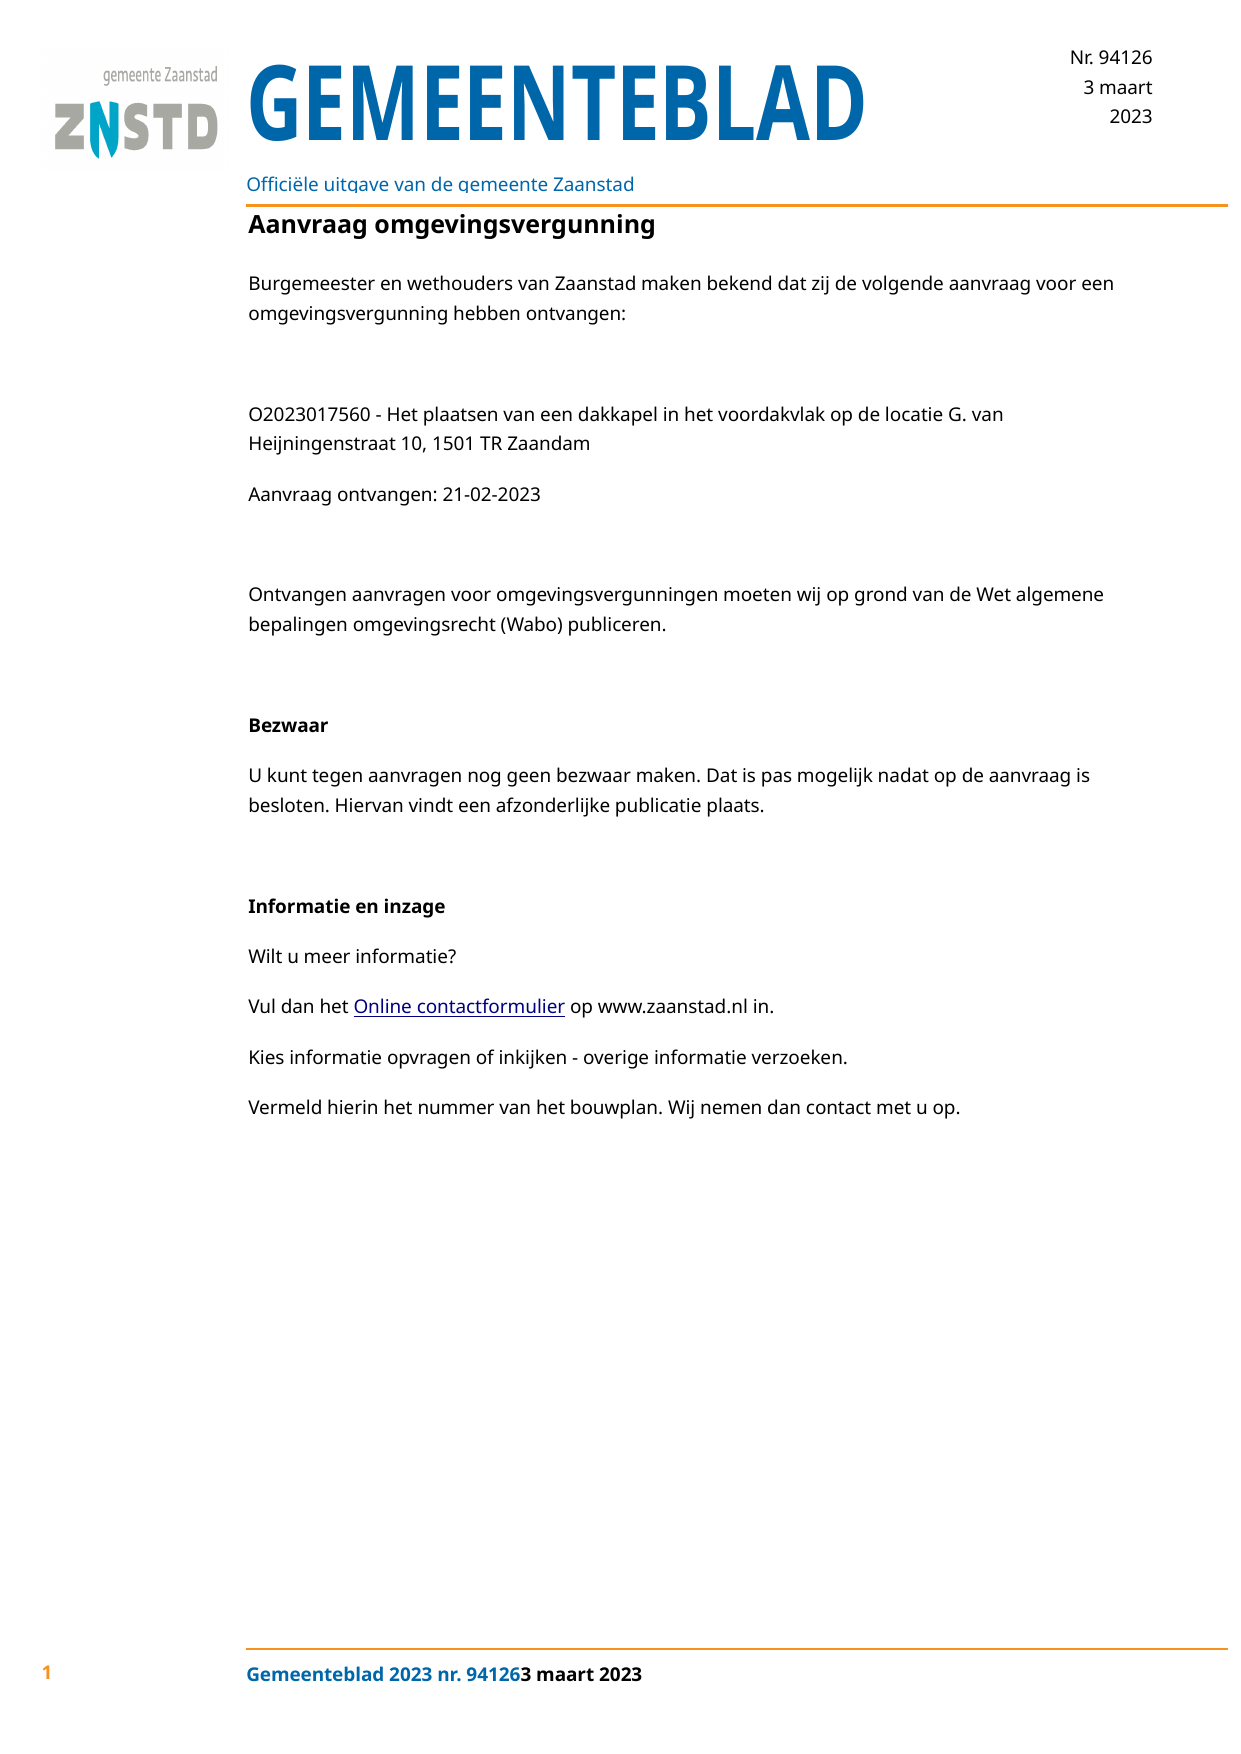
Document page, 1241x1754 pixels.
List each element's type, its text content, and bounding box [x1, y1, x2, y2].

text Kies informatie opvragen of inkijken - overige informatie verzoeken. [248, 1044, 1152, 1070]
text Wilt u meer informatie? [248, 943, 1152, 969]
text Ontvangen aanvragen voor omgevingsvergunningen moeten wij op grond van de Wet algemene bepalingen omgevingsrecht (Wabo) publiceren. [248, 582, 1152, 637]
text Burgemeester en wethouders van Zaanstad maken bekend dat zij de volgende aanvraag voor een omgevingsvergunning hebben ontvangen: [248, 270, 1152, 326]
text Vermeld hierin het nummer van het bouwplan. Wij nemen dan contact met u op. [248, 1094, 1152, 1120]
text O2023017560 - Het plaatsen van een dakkapel in het voordakvlak op de locatie G. van Heijningenstraat 10, 1501 TR Zaandam [248, 401, 1152, 456]
text Aanvraag ontvangen: 21-02-2023 [248, 481, 1152, 506]
text Informatie en inzage [248, 893, 1152, 918]
text U kunt tegen aanvragen nog geen bezwaar maken. Dat is pas mogelijk nadat op de aanvraag is besloten. Hiervan vindt een afzonderlijke publicatie plaats. [248, 762, 1152, 818]
text Bezwaar [248, 712, 1152, 738]
picture [41, 47, 231, 172]
text Aanvraag omgevingsvergunning [248, 207, 1152, 241]
text Vul dan het Online contactformulier op www.zaanstad.nl in. [248, 994, 1152, 1019]
